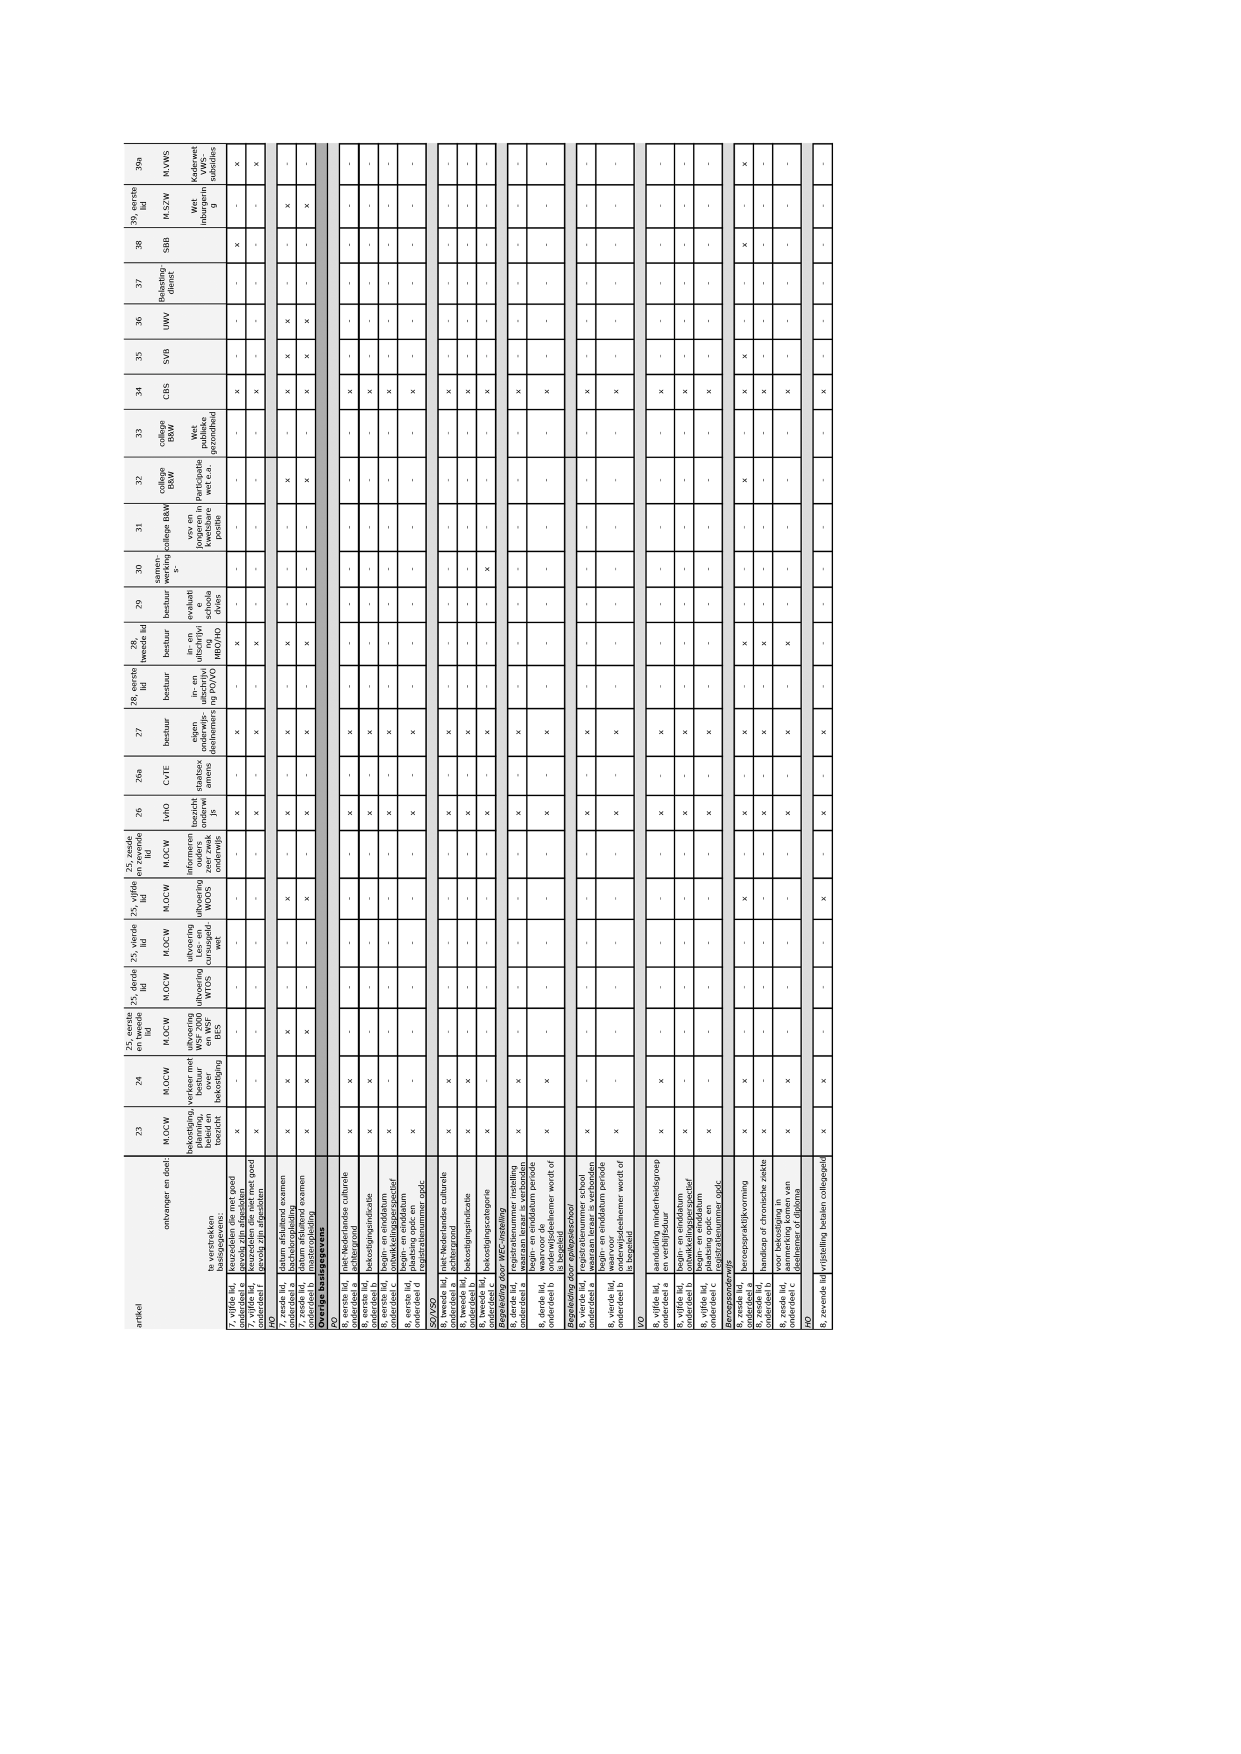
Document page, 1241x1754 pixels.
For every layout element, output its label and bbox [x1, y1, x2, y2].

picture [118, 140, 839, 1339]
